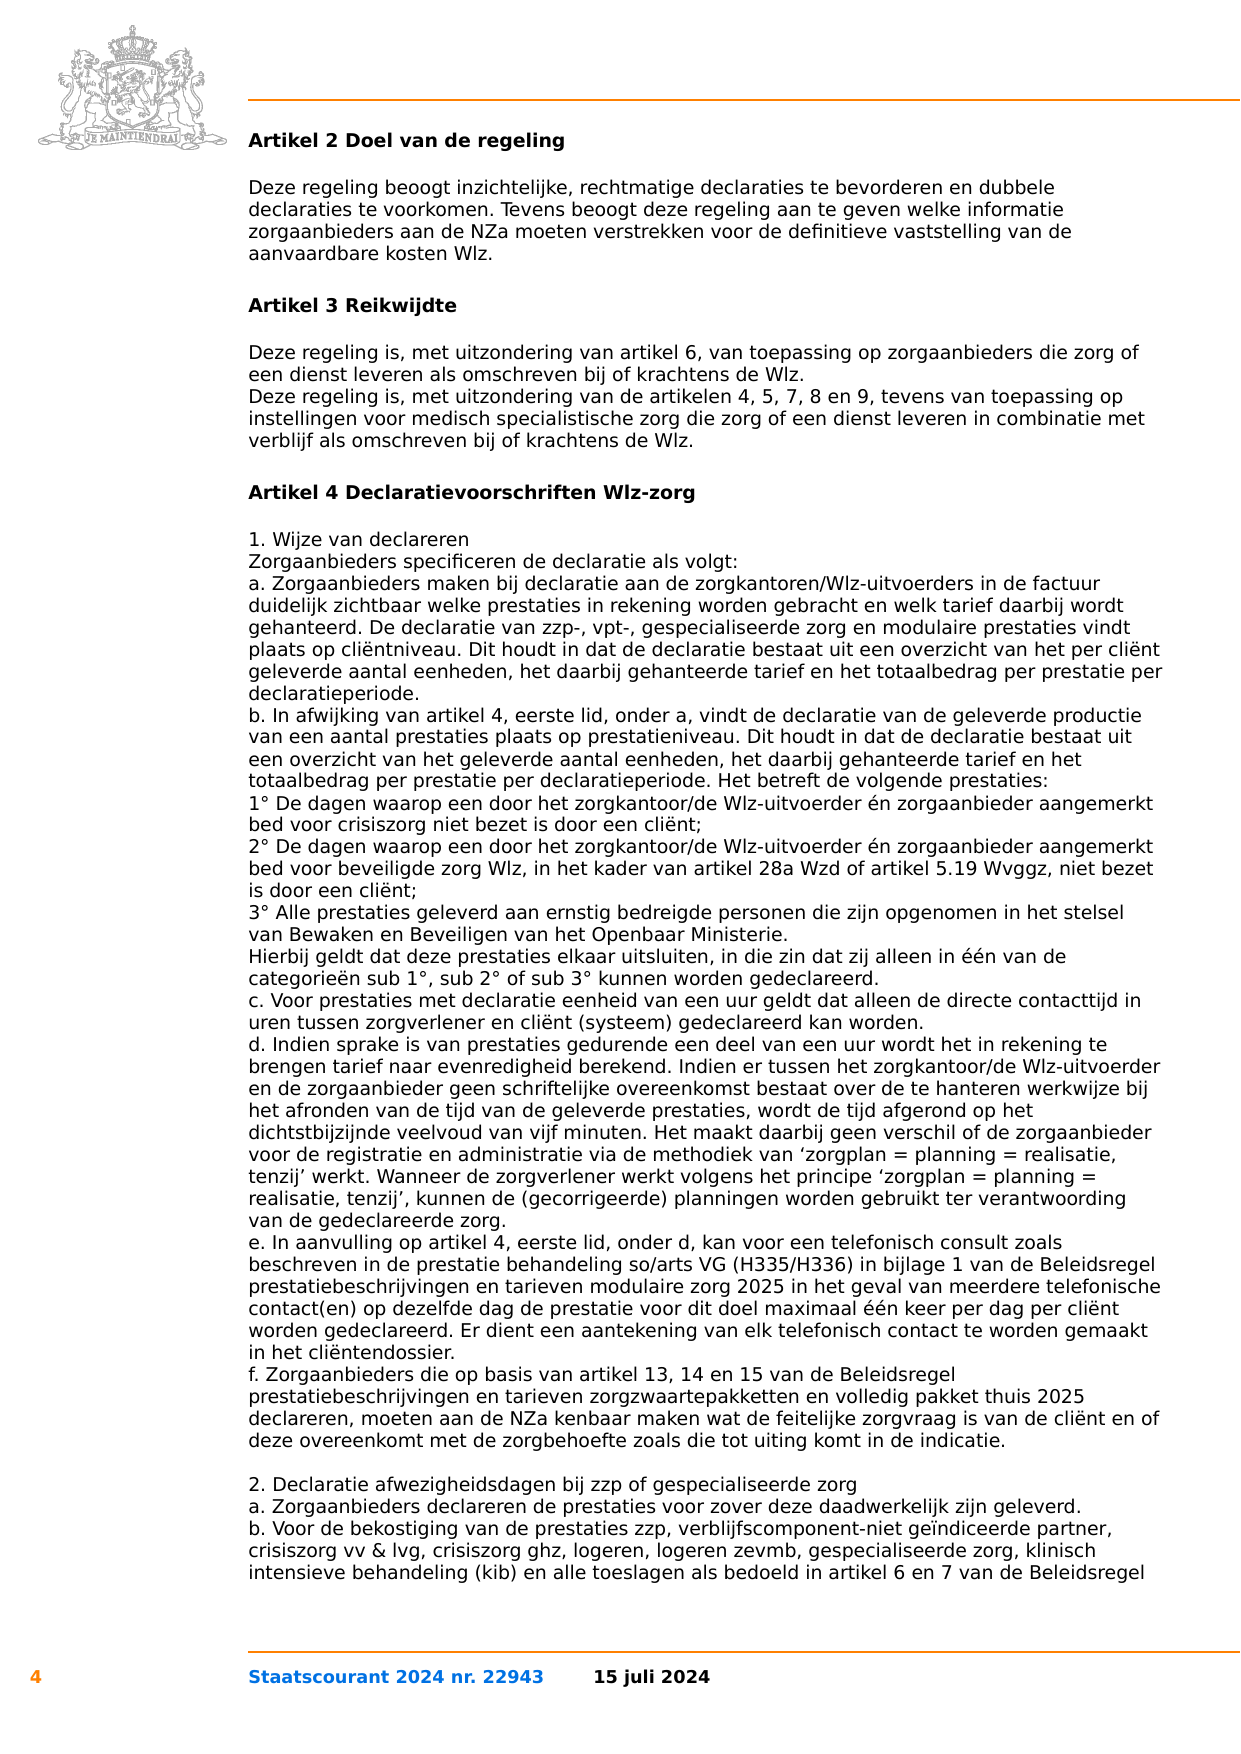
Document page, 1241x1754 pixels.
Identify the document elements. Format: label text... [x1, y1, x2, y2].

text Deze regeling is, met uitzondering van artikel 6, van toepassing op zorgaanbieders die zorg of een dienst leveren als omschreven bij of krachtens de Wlz. [248, 342, 1163, 386]
text Zorgaanbieders specificeren de declaratie als volgt: [248, 551, 1163, 573]
text Deze regeling is, met uitzondering van de artikelen 4, 5, 7, 8 en 9, tevens van toepassing op instellingen voor medisch specialistische zorg die zorg of een dienst leveren in combinatie met verblijf als omschreven bij of krachtens de Wlz. [248, 386, 1163, 452]
text c. Voor prestaties met declaratie eenheid van een uur geldt dat alleen de directe contacttijd in uren tussen zorgverlener en cliënt (systeem) gedeclareerd kan worden. [248, 990, 1163, 1034]
text 2. Declaratie afwezigheidsdagen bij zzp of gespecialiseerde zorg [248, 1474, 1163, 1496]
text 1° De dagen waarop een door het zorgkantoor/de Wlz-uitvoerder én zorgaanbieder aangemerkt bed voor crisiszorg niet bezet is door een cliënt; [248, 792, 1163, 836]
text e. In aanvulling op artikel 4, eerste lid, onder d, kan voor een telefonisch consult zoals beschreven in de prestatie behandeling so/arts VG (H335/H336) in bijlage 1 van de Beleidsregel prestatiebeschrijvingen en tarieven modulaire zorg 2025 in het geval van meerdere telefonische contact(en) op dezelfde dag de prestatie voor dit doel maximaal één keer per dag per cliënt worden gedeclareerd. Er dient een aantekening van elk telefonisch contact te worden gemaakt in het cliëntendossier. [248, 1232, 1163, 1364]
text f. Zorgaanbieders die op basis van artikel 13, 14 en 15 van de Beleidsregel prestatiebeschrijvingen en tarieven zorgzwaartepakketten en volledig pakket thuis 2025 declareren, moeten aan de NZa kenbaar maken wat de feitelijke zorgvraag is van de cliënt en of deze overeenkomt met de zorgbehoefte zoals die tot uiting komt in de indicatie. [248, 1364, 1163, 1452]
subtitle Artikel 3 Reikwijdte [248, 295, 1163, 317]
text 3° Alle prestaties geleverd aan ernstig bedreigde personen die zijn opgenomen in het stelsel van Bewaken en Beveiligen van het Openbaar Ministerie. [248, 902, 1163, 946]
text Deze regeling beoogt inzichtelijke, rechtmatige declaraties te bevorderen en dubbele declaraties te voorkomen. Tevens beoogt deze regeling aan te geven welke informatie zorgaanbieders aan de NZa moeten verstrekken voor de definitieve vaststelling van de aanvaardbare kosten Wlz. [248, 177, 1163, 265]
text b. Voor de bekostiging van de prestaties zzp, verblijfscomponent-niet geïndiceerde partner, crisiszorg vv & lvg, crisiszorg ghz, logeren, logeren zevmb, gespecialiseerde zorg, klinisch intensieve behandeling (kib) en alle toeslagen als bedoeld in artikel 6 en 7 van de Beleidsregel [248, 1518, 1163, 1583]
text 1. Wijze van declareren [248, 529, 1163, 551]
text b. In afwijking van artikel 4, eerste lid, onder a, vindt de declaratie van de geleverde productie van een aantal prestaties plaats op prestatieniveau. Dit houdt in dat de declaratie bestaat uit een overzicht van het geleverde aantal eenheden, het daarbij gehanteerde tarief en het totaalbedrag per prestatie per declaratieperiode. Het betreft de volgende prestaties: [248, 704, 1163, 792]
text a. Zorgaanbieders declareren de prestaties voor zover deze daadwerkelijk zijn geleverd. [248, 1496, 1163, 1518]
text Hierbij geldt dat deze prestaties elkaar uitsluiten, in die zin dat zij alleen in één van de categorieën sub 1°, sub 2° of sub 3° kunnen worden gedeclareerd. [248, 946, 1163, 990]
subtitle Artikel 2 Doel van de regeling [248, 130, 1163, 152]
picture [38, 25, 227, 150]
subtitle Artikel 4 Declaratievoorschriften Wlz-zorg [248, 482, 1163, 504]
text d. Indien sprake is van prestaties gedurende een deel van een uur wordt het in rekening te brengen tarief naar evenredigheid berekend. Indien er tussen het zorgkantoor/de Wlz-uitvoerder en de zorgaanbieder geen schriftelijke overeenkomst bestaat over de te hanteren werkwijze bij het afronden van de tijd van de geleverde prestaties, wordt de tijd afgerond op het dichtstbijzijnde veelvoud van vijf minuten. Het maakt daarbij geen verschil of de zorgaanbieder voor de registratie en administratie via de methodiek van ‘zorgplan = planning = realisatie, tenzij’ werkt. Wanneer de zorgverlener werkt volgens het principe ‘zorgplan = planning = realisatie, tenzij’, kunnen de (gecorrigeerde) planningen worden gebruikt ter verantwoording van de gedeclareerde zorg. [248, 1034, 1163, 1232]
text a. Zorgaanbieders maken bij declaratie aan de zorgkantoren/Wlz-uitvoerders in de factuur duidelijk zichtbaar welke prestaties in rekening worden gebracht en welk tarief daarbij wordt gehanteerd. De declaratie van zzp-, vpt-, gespecialiseerde zorg en modulaire prestaties vindt plaats op cliëntniveau. Dit houdt in dat de declaratie bestaat uit een overzicht van het per cliënt geleverde aantal eenheden, het daarbij gehanteerde tarief en het totaalbedrag per prestatie per declaratieperiode. [248, 573, 1163, 704]
text 2° De dagen waarop een door het zorgkantoor/de Wlz-uitvoerder én zorgaanbieder aangemerkt bed voor beveiligde zorg Wlz, in het kader van artikel 28a Wzd of artikel 5.19 Wvggz, niet bezet is door een cliënt; [248, 836, 1163, 902]
